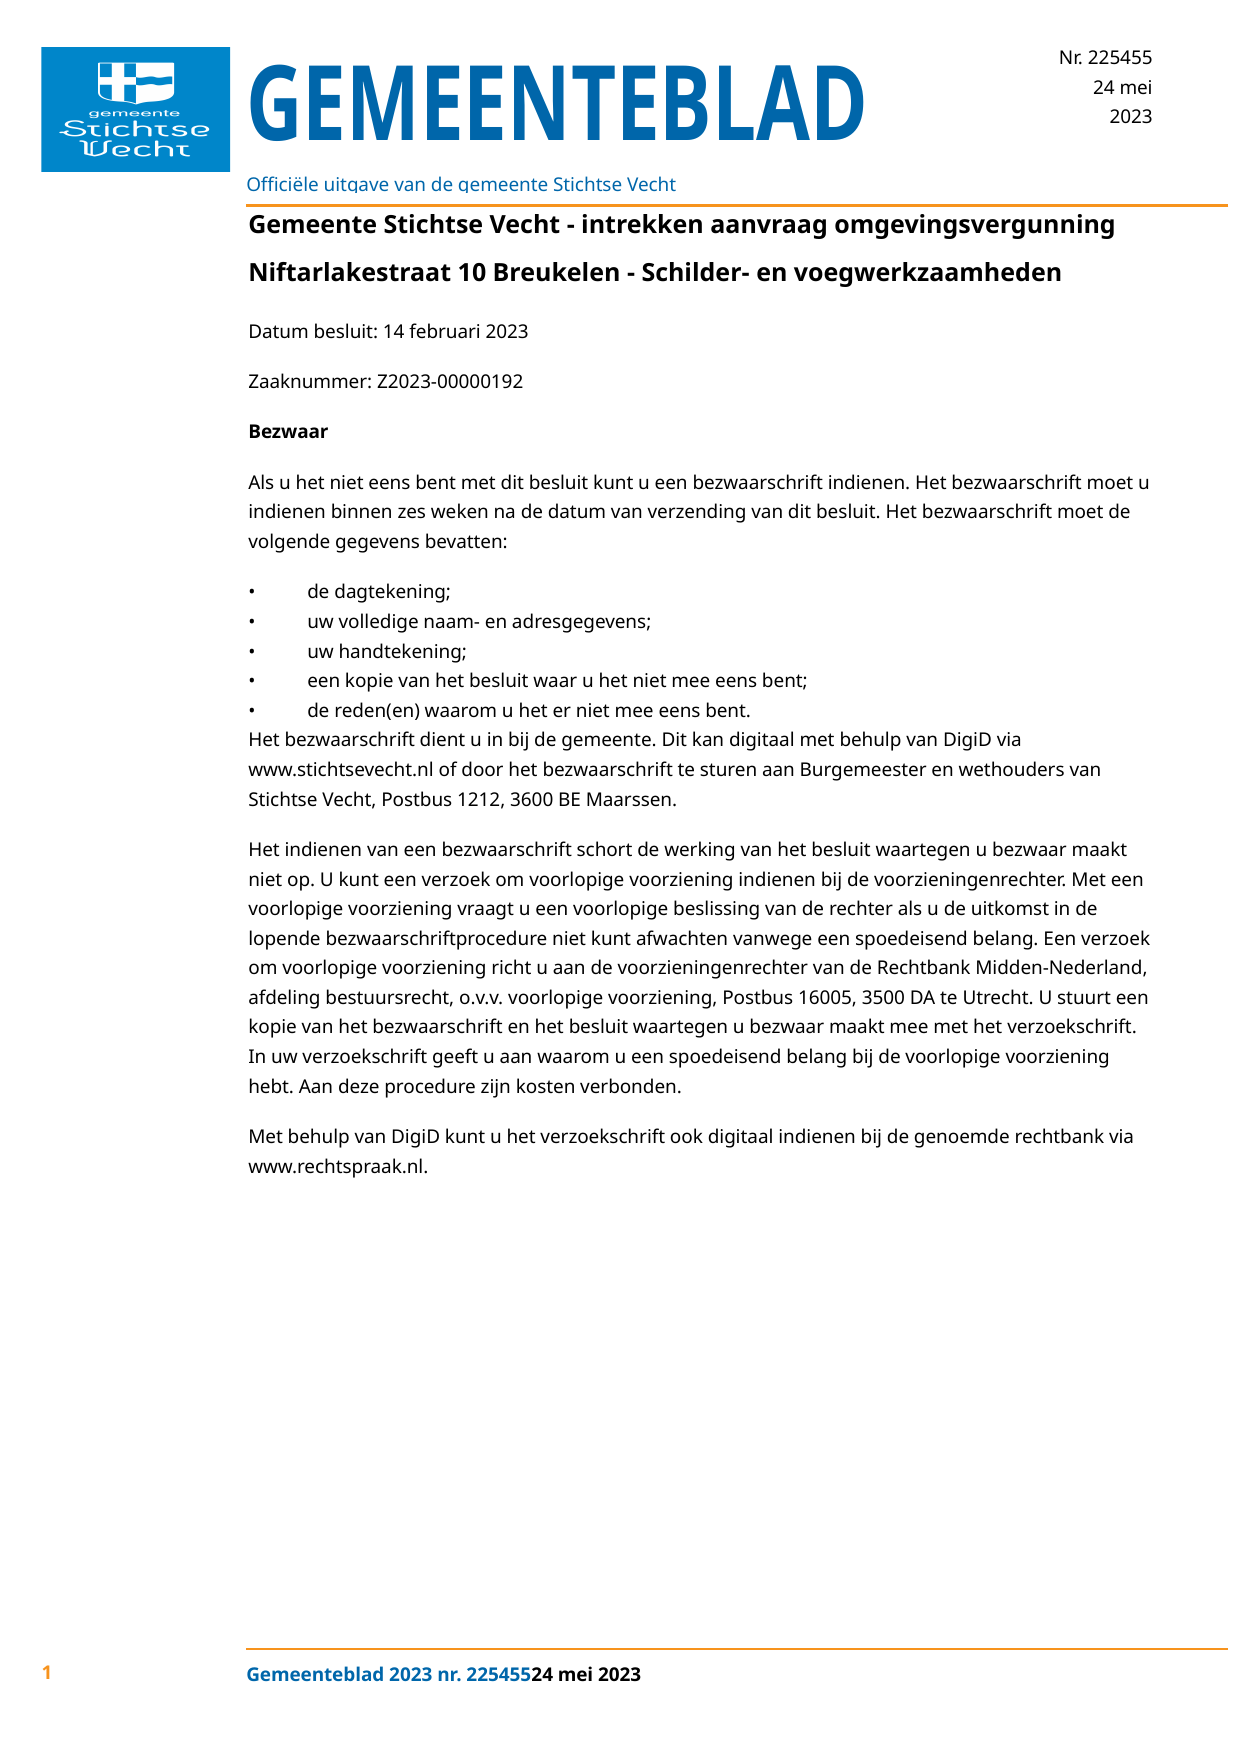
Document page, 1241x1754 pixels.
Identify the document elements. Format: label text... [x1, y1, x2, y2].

text Gemeente Stichtse Vecht - intrekken aanvraag omgevingsvergunning Niftarlakestraat 10 Breukelen - Schilder- en voegwerkzaamheden [248, 207, 1152, 288]
list een kopie van het besluit waar u het niet mee eens bent; [248, 667, 1152, 693]
text Het indienen van een bezwaarschrift schort de werking van het besluit waartegen u bezwaar maakt niet op. U kunt een verzoek om voorlopige voorziening indienen bij de voorzieningenrechter. Met een voorlopige voorziening vraagt u een voorlopige beslissing van de rechter als u de uitkomst in de lopende bezwaarschriftprocedure niet kunt afwachten vanwege een spoedeisend belang. Een verzoek om voorlopige voorziening richt u aan de voorzieningenrechter van de Rechtbank Midden-Nederland, afdeling bestuursrecht, o.v.v. voorlopige voorziening, Postbus 16005, 3500 DA te Utrecht. U stuurt een kopie van het bezwaarschrift en het besluit waartegen u bezwaar maakt mee met het verzoekschrift. In uw verzoekschrift geeft u aan waarom u een spoedeisend belang bij de voorlopige voorziening hebt. Aan deze procedure zijn kosten verbonden. [248, 836, 1152, 1099]
list de dagtekening; [248, 579, 1152, 604]
list uw handtekening; [248, 638, 1152, 664]
picture [137, 63, 174, 103]
text Het bezwaarschrift dient u in bij de gemeente. Dit kan digitaal met behulp van DigiD via www.stichtsevecht.nl of door het bezwaarschrift te sturen aan Burgemeester en wethouders van Stichtse Vecht, Postbus 1212, 3600 BE Maarssen. [248, 727, 1152, 812]
list de reden(en) waarom u het er niet mee eens bent. [248, 697, 1152, 723]
text Zaaknummer: Z2023-00000192 [248, 368, 1152, 394]
text Bezwaar [248, 419, 1152, 444]
text Met behulp van DigiD kunt u het verzoekschrift ook digitaal indienen bij de genoemde rechtbank via www.rechtspraak.nl. [248, 1123, 1152, 1179]
text Als u het niet eens bent met dit besluit kunt u een bezwaarschrift indienen. Het bezwaarschrift moet u indienen binnen zes weken na de datum van verzending van dit besluit. Het bezwaarschrift moet de volgende gegevens bevatten: [248, 469, 1152, 554]
text Datum besluit: 14 februari 2023 [248, 318, 1152, 344]
picture [99, 63, 135, 101]
list uw volledige naam- en adresgegevens; [248, 608, 1152, 634]
